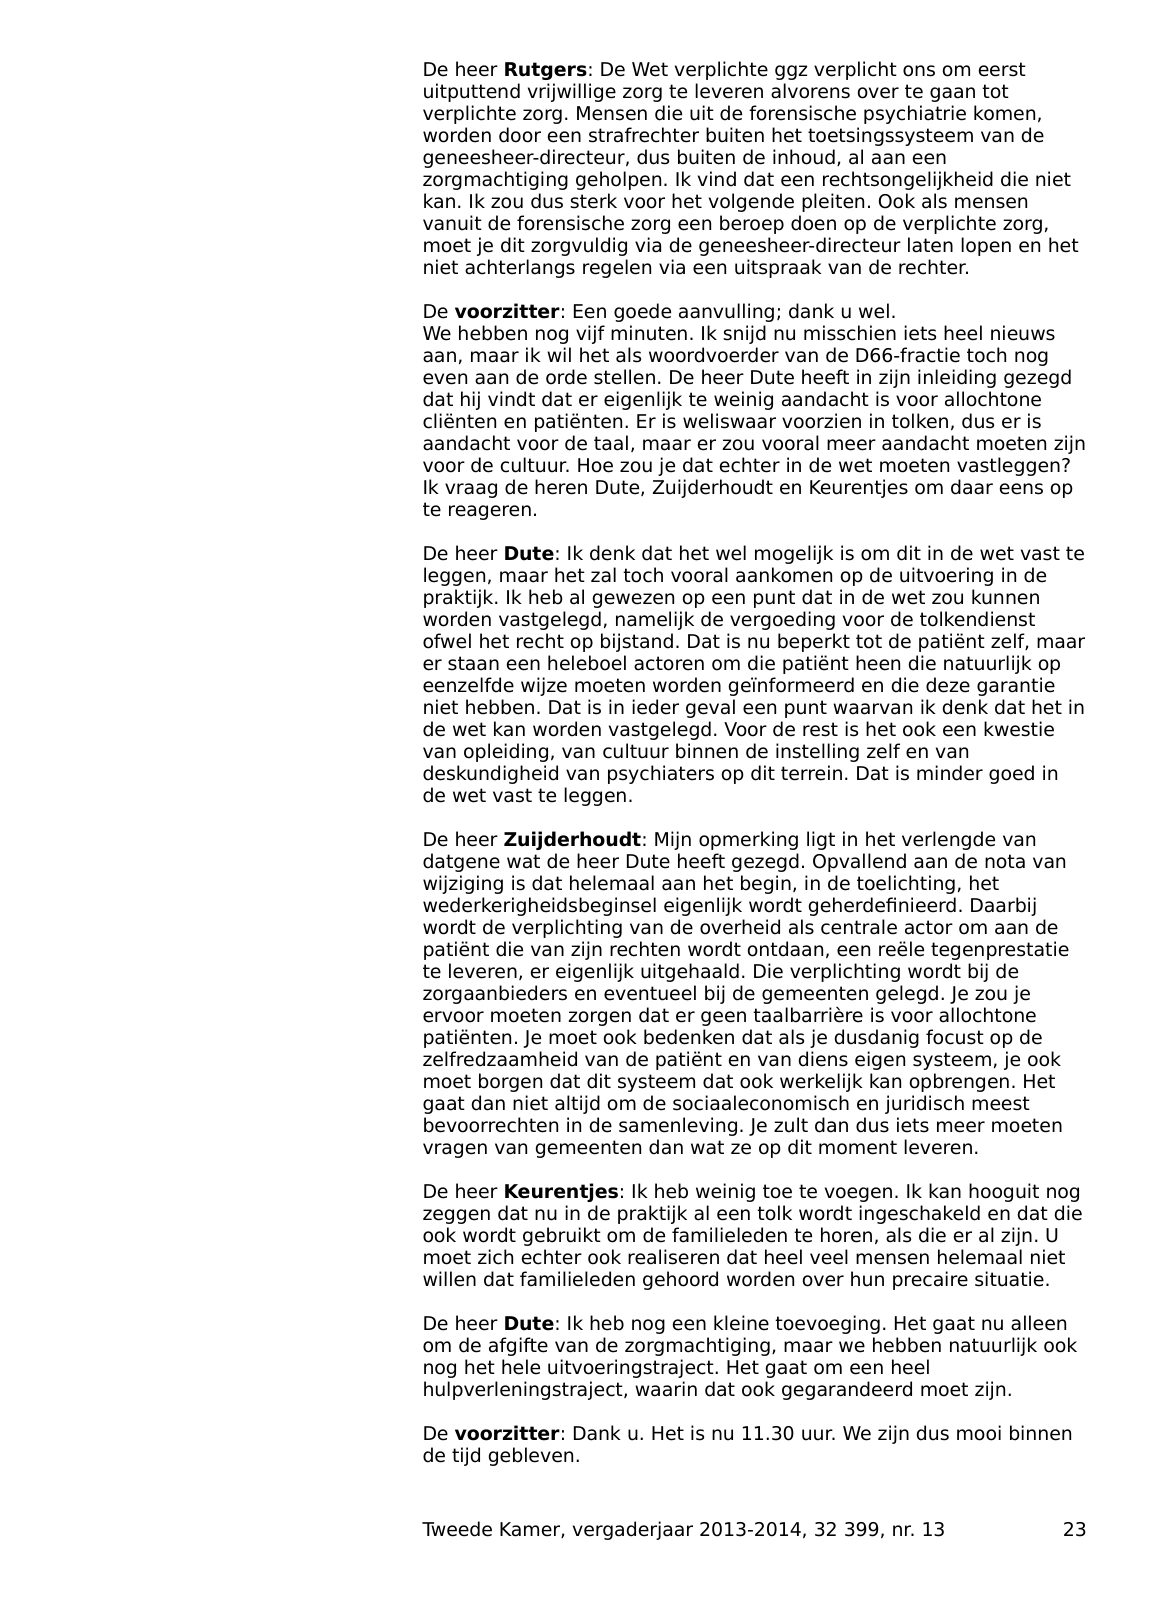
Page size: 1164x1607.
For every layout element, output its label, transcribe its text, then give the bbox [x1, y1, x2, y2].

text De voorzitter: Dank u. Het is nu 11.30 uur. We zijn dus mooi binnen de tijd gebleven. [422, 1423, 1087, 1467]
text De heer Dute: Ik denk dat het wel mogelijk is om dit in de wet vast te leggen, maar het zal toch vooral aankomen op de uitvoering in de praktijk. Ik heb al gewezen op een punt dat in de wet zou kunnen worden vastgelegd, namelijk de vergoeding voor de tolkendienst ofwel het recht op bijstand. Dat is nu beperkt tot de patiënt zelf, maar er staan een heleboel actoren om die patiënt heen die natuurlijk op eenzelfde wijze moeten worden geïnformeerd en die deze garantie niet hebben. Dat is in ieder geval een punt waarvan ik denk dat het in de wet kan worden vastgelegd. Voor de rest is het ook een kwestie van opleiding, van cultuur binnen de instelling zelf en van deskundigheid van psychiaters op dit terrein. Dat is minder goed in de wet vast te leggen. [422, 543, 1087, 807]
text De voorzitter: Een goede aanvulling; dank u wel. [422, 301, 1087, 323]
text De heer Dute: Ik heb nog een kleine toevoeging. Het gaat nu alleen om de afgifte van de zorgmachtiging, maar we hebben natuurlijk ook nog het hele uitvoeringstraject. Het gaat om een heel hulpverleningstraject, waarin dat ook gegarandeerd moet zijn. [422, 1313, 1087, 1401]
text De heer Keurentjes: Ik heb weinig toe te voegen. Ik kan hooguit nog zeggen dat nu in de praktijk al een tolk wordt ingeschakeld en dat die ook wordt gebruikt om de familieleden te horen, als die er al zijn. U moet zich echter ook realiseren dat heel veel mensen helemaal niet willen dat familieleden gehoord worden over hun precaire situatie. [422, 1181, 1087, 1291]
text We hebben nog vijf minuten. Ik snijd nu misschien iets heel nieuws aan, maar ik wil het als woordvoerder van de D66-fractie toch nog even aan de orde stellen. De heer Dute heeft in zijn inleiding gezegd dat hij vindt dat er eigenlijk te weinig aandacht is voor allochtone cliënten en patiënten. Er is weliswaar voorzien in tolken, dus er is aandacht voor de taal, maar er zou vooral meer aandacht moeten zijn voor de cultuur. Hoe zou je dat echter in de wet moeten vastleggen? Ik vraag de heren Dute, Zuijderhoudt en Keurentjes om daar eens op te reageren. [422, 323, 1087, 521]
text De heer Zuijderhoudt: Mijn opmerking ligt in het verlengde van datgene wat de heer Dute heeft gezegd. Opvallend aan de nota van wijziging is dat helemaal aan het begin, in de toelichting, het wederkerigheidsbeginsel eigenlijk wordt geherdefinieerd. Daarbij wordt de verplichting van de overheid als centrale actor om aan de patiënt die van zijn rechten wordt ontdaan, een reële tegenprestatie te leveren, er eigenlijk uitgehaald. Die verplichting wordt bij de zorgaanbieders en eventueel bij de gemeenten gelegd. Je zou je ervoor moeten zorgen dat er geen taalbarrière is voor allochtone patiënten. Je moet ook bedenken dat als je dusdanig focust op de zelfredzaamheid van de patiënt en van diens eigen systeem, je ook moet borgen dat dit systeem dat ook werkelijk kan opbrengen. Het gaat dan niet altijd om de sociaaleconomisch en juridisch meest bevoorrechten in de samenleving. Je zult dan dus iets meer moeten vragen van gemeenten dan wat ze op dit moment leveren. [422, 829, 1087, 1159]
text De heer Rutgers: De Wet verplichte ggz verplicht ons om eerst uitputtend vrijwillige zorg te leveren alvorens over te gaan tot verplichte zorg. Mensen die uit de forensische psychiatrie komen, worden door een strafrechter buiten het toetsingssysteem van de geneesheer-directeur, dus buiten de inhoud, al aan een zorgmachtiging geholpen. Ik vind dat een rechtsongelijkheid die niet kan. Ik zou dus sterk voor het volgende pleiten. Ook als mensen vanuit de forensische zorg een beroep doen op de verplichte zorg, moet je dit zorgvuldig via de geneesheer-directeur laten lopen en het niet achterlangs regelen via een uitspraak van de rechter. [422, 59, 1087, 279]
